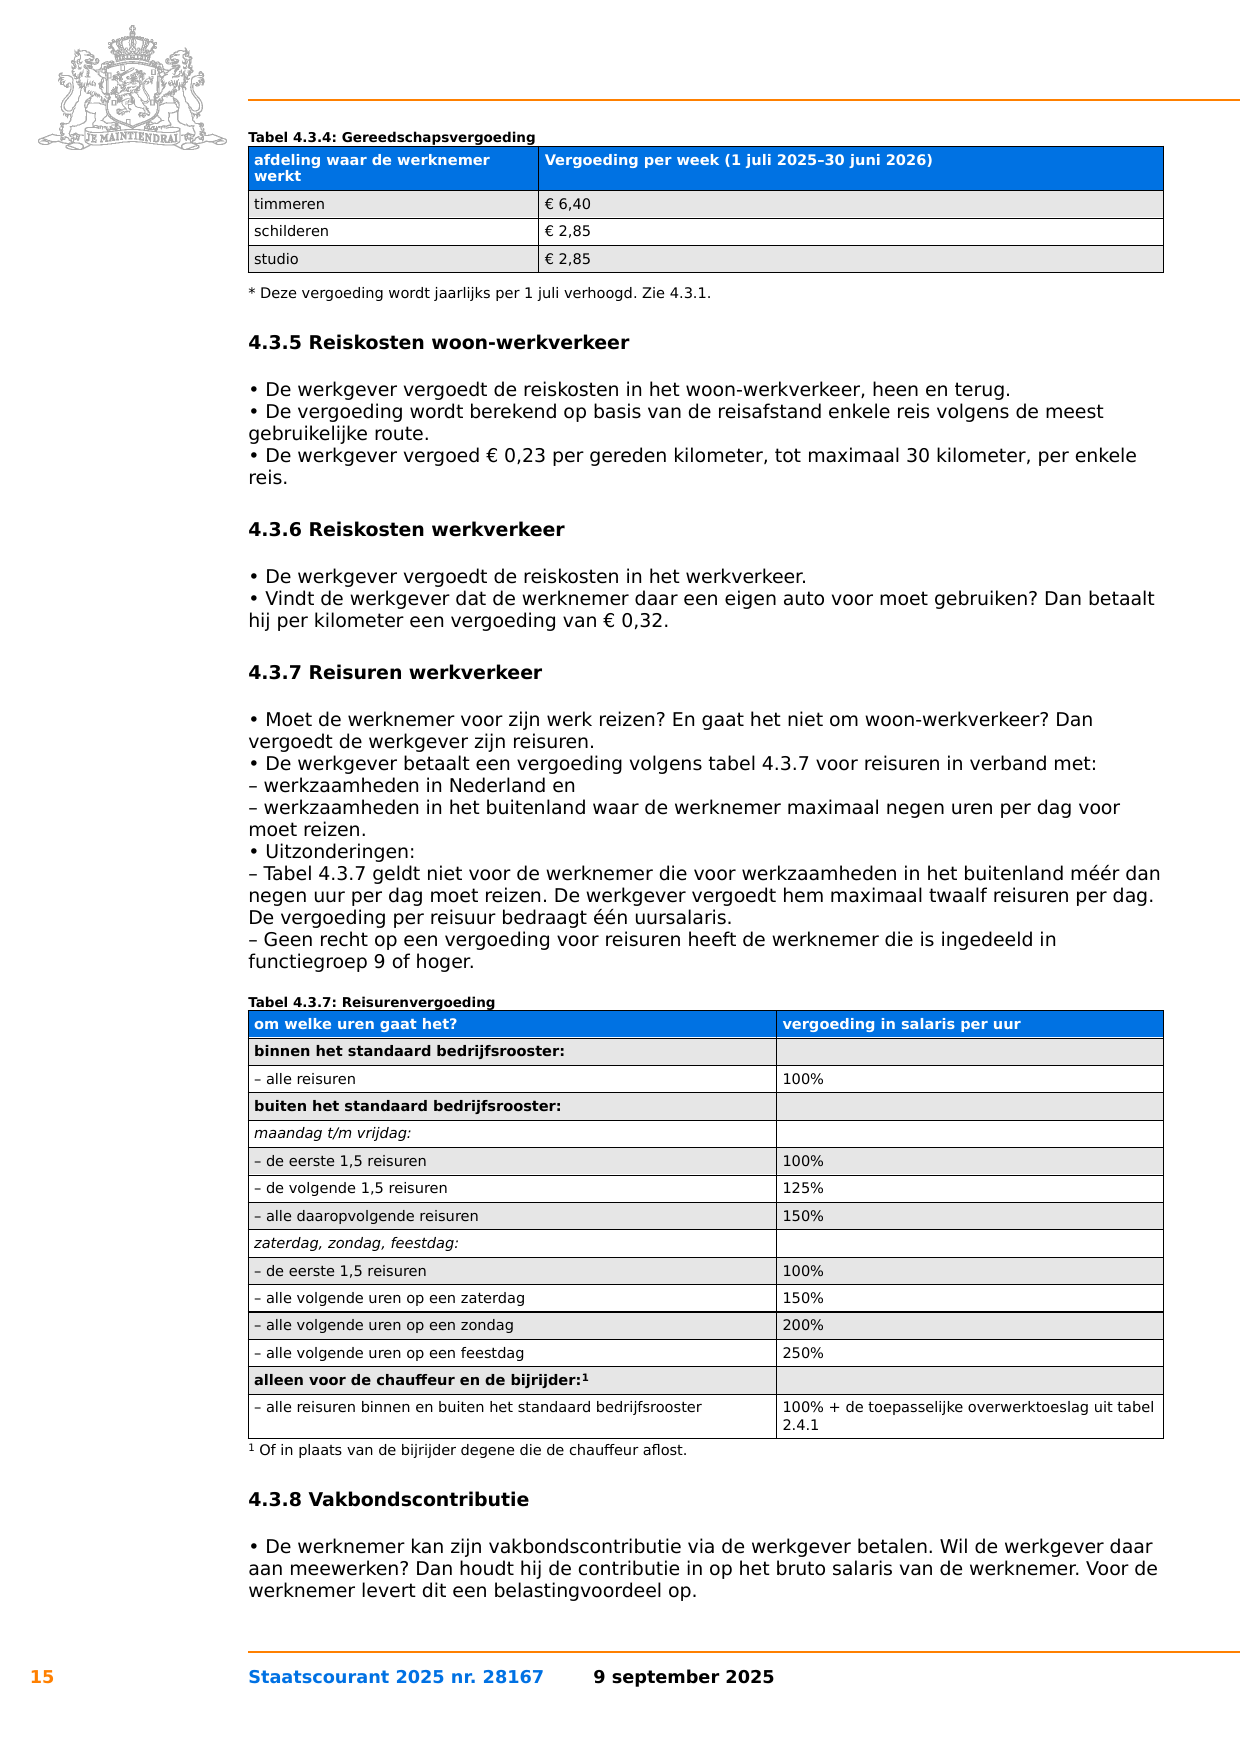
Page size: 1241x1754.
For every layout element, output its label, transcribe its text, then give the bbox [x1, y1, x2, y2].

table_cell 100% [777, 1148, 1163, 1174]
table_header Tabel 4.3.7: Reisurenvergoeding [248, 994, 1163, 1010]
table_cell Vergoeding per week (1 juli 2025–30 juni 2026) [539, 147, 1163, 190]
table_cell studio [249, 246, 538, 272]
text – Geen recht op een vergoeding voor reisuren heeft de werknemer die is ingedeeld in functiegroep 9 of hoger. [248, 928, 1163, 972]
table_cell 1 Of in plaats van de bijrijder degene die de chauffeur aflost. [248, 1439, 1163, 1459]
table_cell alleen voor de chauffeur en de bijrijder:1 [249, 1367, 776, 1394]
table_cell [777, 1230, 1163, 1257]
subtitle 4.3.7 Reisuren werkverkeer [248, 662, 1163, 684]
table_cell – alle volgende uren op een feestdag [249, 1340, 776, 1366]
table_cell 150% [777, 1285, 1163, 1311]
subtitle 4.3.6 Reiskosten werkverkeer [248, 519, 1163, 541]
text – Tabel 4.3.7 geldt niet voor de werknemer die voor werkzaamheden in het buitenland méér dan negen uur per dag moet reizen. De werkgever vergoedt hem maximaal twaalf reisuren per dag. De vergoeding per reisuur bedraagt één uursalaris. [248, 863, 1163, 928]
table_cell 100% [777, 1258, 1163, 1284]
table_cell 200% [777, 1313, 1163, 1339]
table_cell 100% [777, 1066, 1163, 1092]
table_cell – de eerste 1,5 reisuren [249, 1258, 776, 1284]
table_header Tabel 4.3.4: Gereedschapsvergoeding [248, 130, 1163, 146]
table_cell 150% [777, 1203, 1163, 1229]
text • De vergoeding wordt berekend op basis van de reisafstand enkele reis volgens de meest gebruikelijke route. [248, 401, 1163, 445]
table_cell € 2,85 [539, 246, 1163, 272]
text • Vindt de werkgever dat de werknemer daar een eigen auto voor moet gebruiken? Dan betaalt hij per kilometer een vergoeding van € 0,32. [248, 588, 1163, 632]
table_cell * Deze vergoeding wordt jaarlijks per 1 juli verhoogd. Zie 4.3.1. [248, 273, 1163, 302]
table_cell buiten het standaard bedrijfsrooster: [249, 1093, 776, 1120]
table_cell vergoeding in salaris per uur [777, 1011, 1163, 1037]
text • De werkgever vergoedt de reiskosten in het woon-werkverkeer, heen en terug. [248, 379, 1163, 401]
table_cell 100% + de toepasselijke overwerktoeslag uit tabel 2.4.1 [777, 1395, 1163, 1438]
table_cell zaterdag, zondag, feestdag: [249, 1230, 776, 1257]
picture [38, 25, 227, 150]
subtitle 4.3.5 Reiskosten woon-werkverkeer [248, 332, 1163, 354]
table_cell € 2,85 [539, 219, 1163, 245]
table_cell – de eerste 1,5 reisuren [249, 1148, 776, 1174]
table_cell 125% [777, 1176, 1163, 1202]
subtitle 4.3.8 Vakbondscontributie [248, 1489, 1163, 1511]
table_cell – de volgende 1,5 reisuren [249, 1176, 776, 1202]
text • De werknemer kan zijn vakbondscontributie via de werkgever betalen. Wil de werkgever daar aan meewerken? Dan houdt hij de contributie in op het bruto salaris van de werknemer. Voor de werknemer levert dit een belastingvoordeel op. [248, 1536, 1163, 1602]
text • De werkgever betaalt een vergoeding volgens tabel 4.3.7 voor reisuren in verband met: [248, 753, 1163, 775]
table_cell schilderen [249, 219, 538, 245]
text – werkzaamheden in Nederland en [248, 775, 1163, 797]
table_cell afdeling waar de werknemer werkt [249, 147, 538, 190]
table_cell 250% [777, 1340, 1163, 1366]
text • Uitzonderingen: [248, 841, 1163, 863]
table_cell € 6,40 [539, 191, 1163, 217]
table_cell om welke uren gaat het? [249, 1011, 776, 1037]
table_cell – alle volgende uren op een zondag [249, 1313, 776, 1339]
table_cell binnen het standaard bedrijfsrooster: [249, 1039, 776, 1065]
text • De werkgever vergoedt de reiskosten in het werkverkeer. [248, 566, 1163, 588]
text • De werkgever vergoed € 0,23 per gereden kilometer, tot maximaal 30 kilometer, per enkele reis. [248, 445, 1163, 489]
table_cell [777, 1039, 1163, 1065]
table_cell [777, 1093, 1163, 1120]
table_cell maandag t/m vrijdag: [249, 1121, 776, 1147]
text • Moet de werknemer voor zijn werk reizen? En gaat het niet om woon-werkverkeer? Dan vergoedt de werkgever zijn reisuren. [248, 709, 1163, 753]
table_cell – alle reisuren [249, 1066, 776, 1092]
table_cell [777, 1367, 1163, 1394]
text – werkzaamheden in het buitenland waar de werknemer maximaal negen uren per dag voor moet reizen. [248, 797, 1163, 841]
table_cell [777, 1121, 1163, 1147]
table_cell – alle reisuren binnen en buiten het standaard bedrijfsrooster [249, 1395, 776, 1438]
table_cell – alle daaropvolgende reisuren [249, 1203, 776, 1229]
table_cell – alle volgende uren op een zaterdag [249, 1285, 776, 1311]
table_cell timmeren [249, 191, 538, 217]
